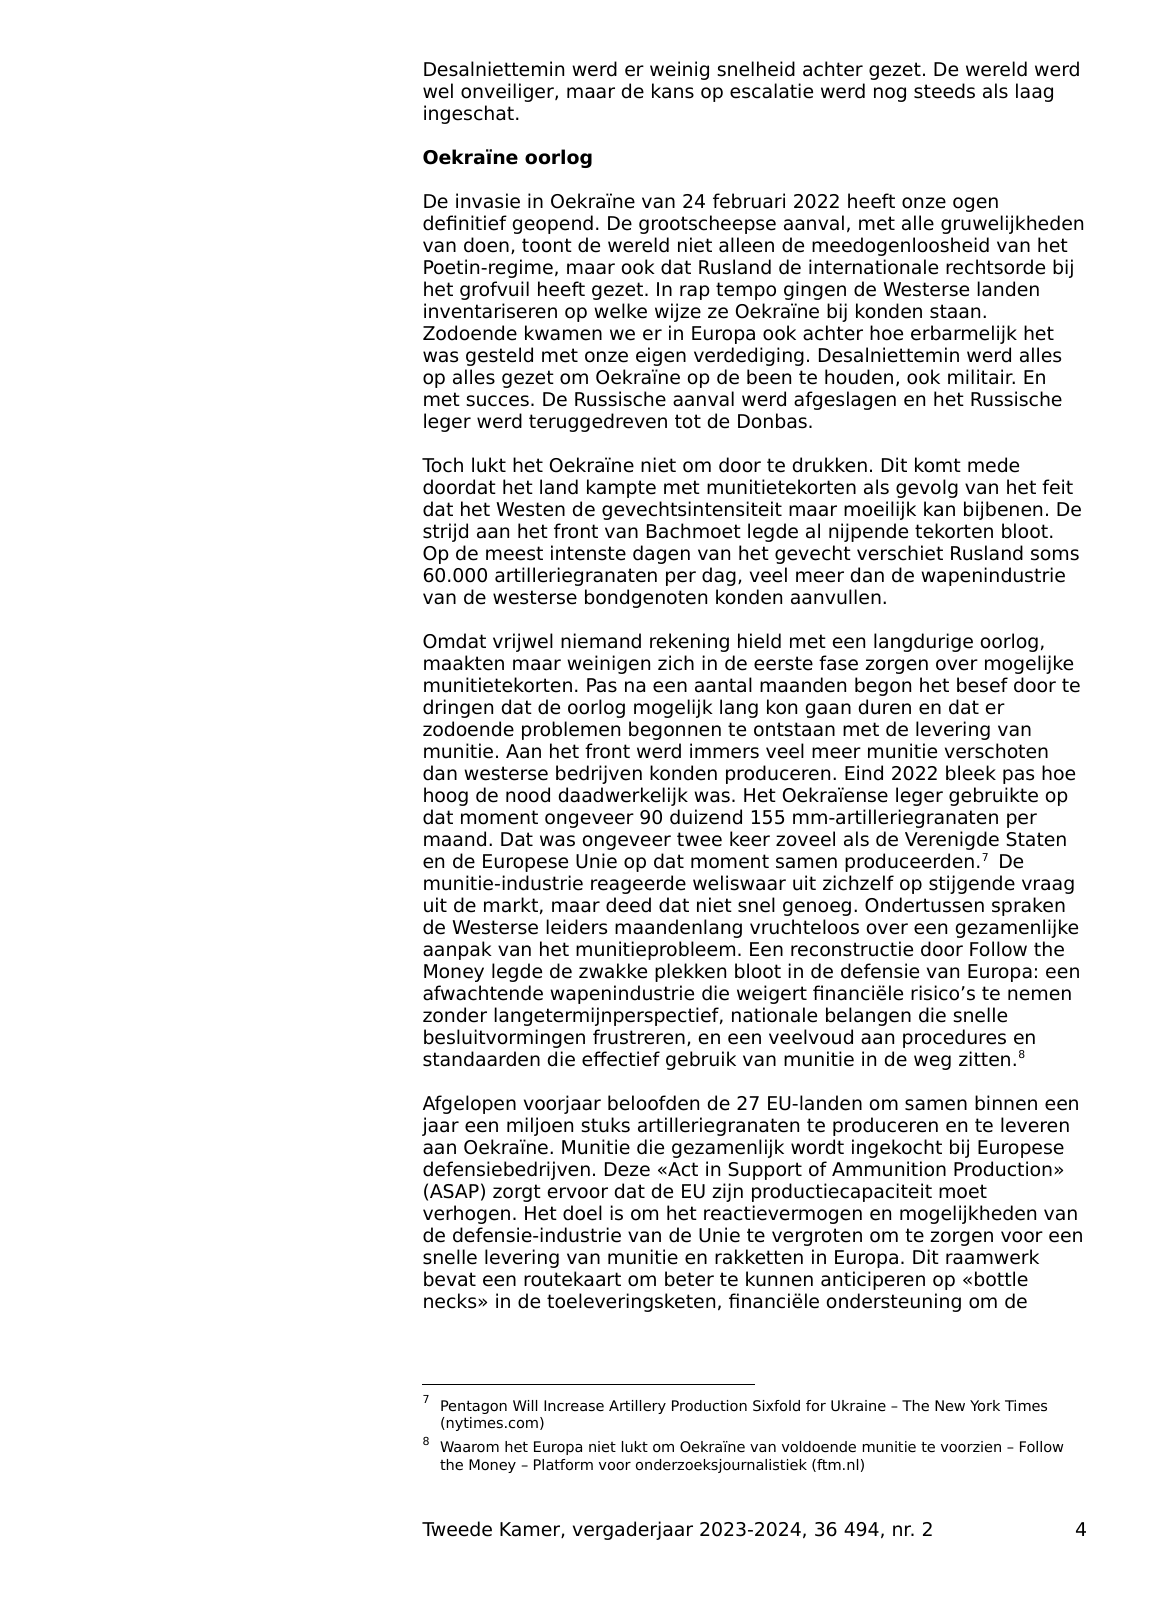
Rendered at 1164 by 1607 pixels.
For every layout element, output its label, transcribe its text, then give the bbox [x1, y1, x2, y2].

text Desalniettemin werd er weinig snelheid achter gezet. De wereld werd wel onveiliger, maar de kans op escalatie werd nog steeds als laag ingeschat. [422, 59, 1087, 125]
text Omdat vrijwel niemand rekening hield met een langdurige oorlog, maakten maar weinigen zich in de eerste fase zorgen over mogelijke munitietekorten. Pas na een aantal maanden begon het besef door te dringen dat de oorlog mogelijk lang kon gaan duren en dat er zodoende problemen begonnen te ontstaan met de levering van munitie. Aan het front werd immers veel meer munitie verschoten dan westerse bedrijven konden produceren. Eind 2022 bleek pas hoe hoog de nood daadwerkelijk was. Het Oekraïense leger gebruikte op dat moment ongeveer 90 duizend 155 mm-artilleriegranaten per maand. Dat was ongeveer twee keer zoveel als de Verenigde Staten en de Europese Unie op dat moment samen produceerden. De munitie-industrie reageerde weliswaar uit zichzelf op stijgende vraag uit de markt, maar deed dat niet snel genoeg. Ondertussen spraken de Westerse leiders maandenlang vruchteloos over een gezamenlijke aanpak van het munitieprobleem. Een reconstructie door Follow the Money legde de zwakke plekken bloot in de defensie van Europa: een afwachtende wapenindustrie die weigert financiële risico’s te nemen zonder langetermijnperspectief, nationale belangen die snelle besluitvormingen frustreren, en een veelvoud aan procedures en standaarden die effectief gebruik van munitie in de weg zitten. [422, 631, 1087, 1071]
text Waarom het Europa niet lukt om Oekraïne van voldoende munitie te voorzien – Follow the Money – Platform voor onderzoeksjournalistiek (ftm.nl) [422, 1435, 1087, 1474]
text De invasie in Oekraïne van 24 februari 2022 heeft onze ogen definitief geopend. De grootscheepse aanval, met alle gruwelijkheden van doen, toont de wereld niet alleen de meedogenloosheid van het Poetin-regime, maar ook dat Rusland de internationale rechtsorde bij het grofvuil heeft gezet. In rap tempo gingen de Westerse landen inventariseren op welke wijze ze Oekraïne bij konden staan. Zodoende kwamen we er in Europa ook achter hoe erbarmelijk het was gesteld met onze eigen verdediging. Desalniettemin werd alles op alles gezet om Oekraïne op de been te houden, ook militair. En met succes. De Russische aanval werd afgeslagen en het Russische leger werd teruggedreven tot de Donbas. [422, 191, 1087, 433]
text Pentagon Will Increase Artillery Production Sixfold for Ukraine – The New York Times (nytimes.com) [422, 1393, 1087, 1432]
subtitle Oekraïne oorlog [422, 147, 1087, 169]
text Toch lukt het Oekraïne niet om door te drukken. Dit komt mede doordat het land kampte met munitietekorten als gevolg van het feit dat het Westen de gevechtsintensiteit maar moeilijk kan bijbenen. De strijd aan het front van Bachmoet legde al nijpende tekorten bloot. Op de meest intenste dagen van het gevecht verschiet Rusland soms 60.000 artilleriegranaten per dag, veel meer dan de wapenindustrie van de westerse bondgenoten konden aanvullen. [422, 455, 1087, 609]
text Afgelopen voorjaar beloofden de 27 EU-landen om samen binnen een jaar een miljoen stuks artilleriegranaten te produceren en te leveren aan Oekraïne. Munitie die gezamenlijk wordt ingekocht bij Europese defensiebedrijven. Deze «Act in Support of Ammunition Production» (ASAP) zorgt ervoor dat de EU zijn productiecapaciteit moet verhogen. Het doel is om het reactievermogen en mogelijkheden van de defensie-industrie van de Unie te vergroten om te zorgen voor een snelle levering van munitie en rakketten in Europa. Dit raamwerk bevat een routekaart om beter te kunnen anticiperen op «bottle necks» in de toeleveringsketen, financiële ondersteuning om de [422, 1093, 1087, 1313]
